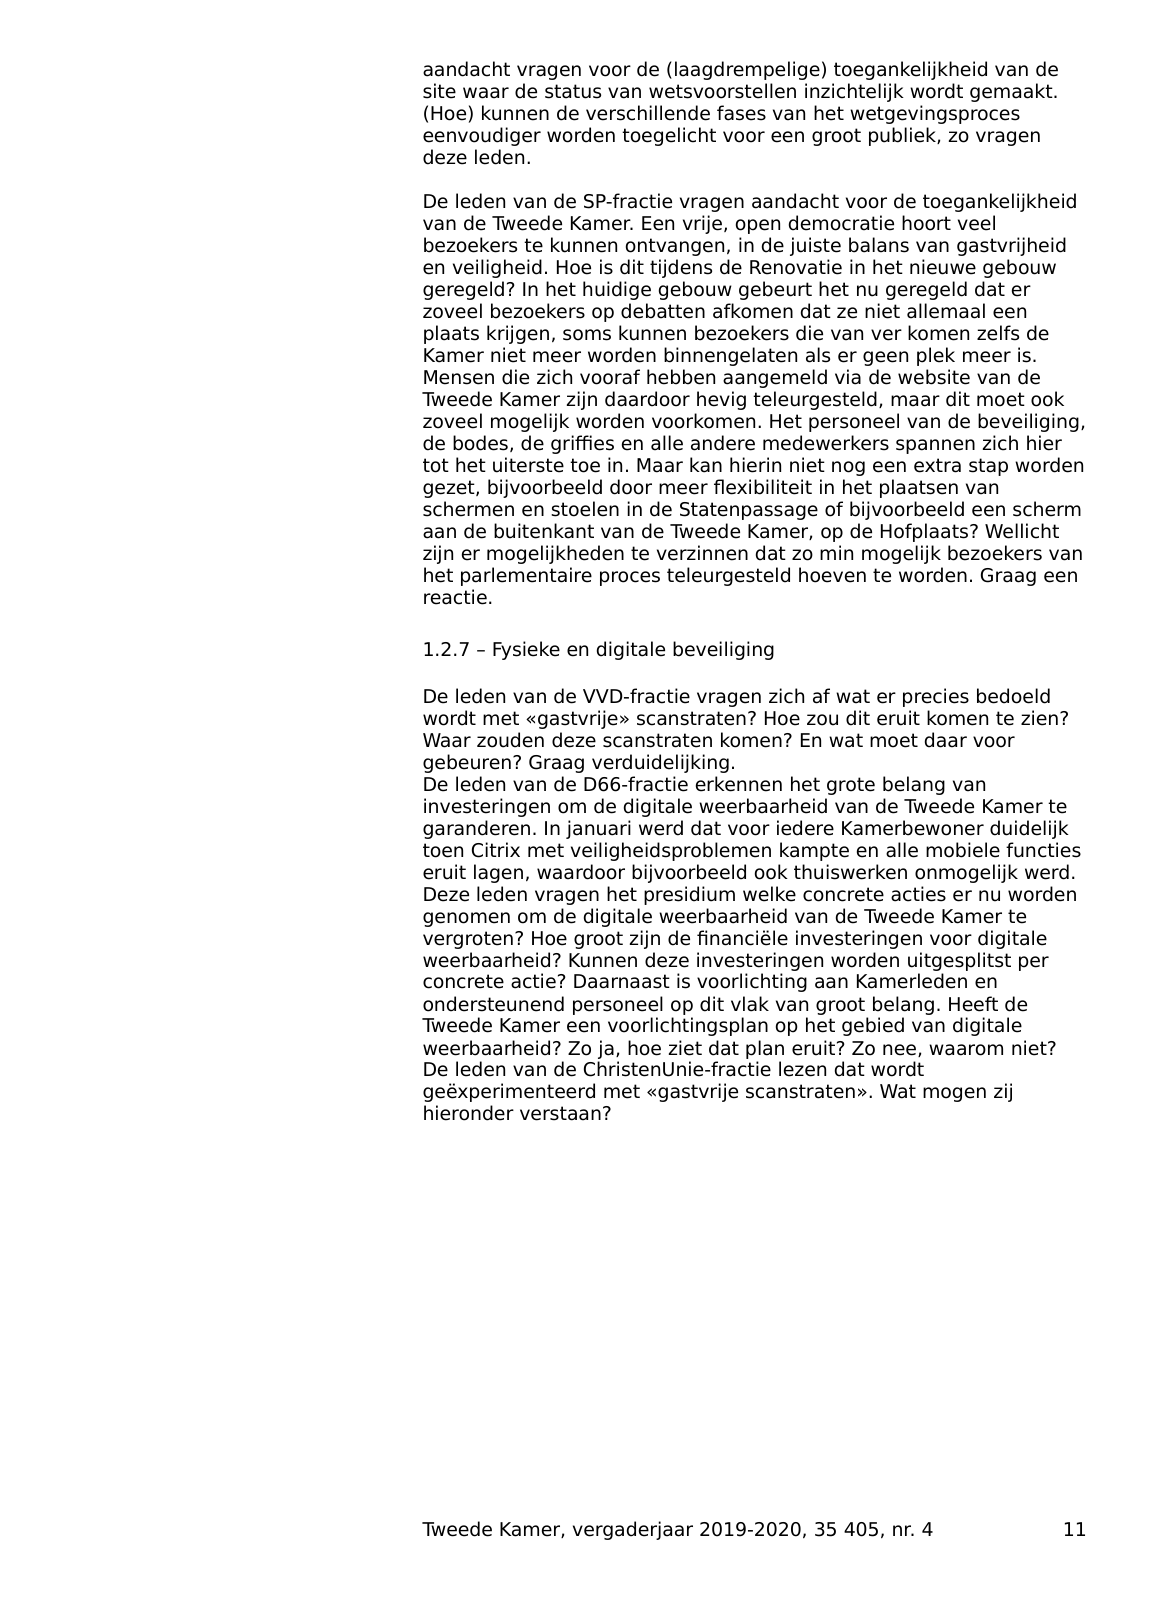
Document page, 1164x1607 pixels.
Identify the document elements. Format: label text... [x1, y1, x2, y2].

text De leden van de ChristenUnie-fractie lezen dat wordt geëxperimenteerd met «gastvrije scanstraten». Wat mogen zij hieronder verstaan? [422, 1059, 1087, 1125]
text De leden van de D66-fractie erkennen het grote belang van investeringen om de digitale weerbaarheid van de Tweede Kamer te garanderen. In januari werd dat voor iedere Kamerbewoner duidelijk toen Citrix met veiligheidsproblemen kampte en alle mobiele functies eruit lagen, waardoor bijvoorbeeld ook thuiswerken onmogelijk werd. Deze leden vragen het presidium welke concrete acties er nu worden genomen om de digitale weerbaarheid van de Tweede Kamer te vergroten? Hoe groot zijn de financiële investeringen voor digitale weerbaarheid? Kunnen deze investeringen worden uitgesplitst per concrete actie? Daarnaast is voorlichting aan Kamerleden en ondersteunend personeel op dit vlak van groot belang. Heeft de Tweede Kamer een voorlichtingsplan op het gebied van digitale weerbaarheid? Zo ja, hoe ziet dat plan eruit? Zo nee, waarom niet? [422, 774, 1087, 1059]
text De leden van de VVD-fractie vragen zich af wat er precies bedoeld wordt met «gastvrije» scanstraten? Hoe zou dit eruit komen te zien? Waar zouden deze scanstraten komen? En wat moet daar voor gebeuren? Graag verduidelijking. [422, 686, 1087, 774]
subtitle 1.2.7 – Fysieke en digitale beveiliging [422, 639, 1087, 661]
text De leden van de SP-fractie vragen aandacht voor de toegankelijkheid van de Tweede Kamer. Een vrije, open democratie hoort veel bezoekers te kunnen ontvangen, in de juiste balans van gastvrijheid en veiligheid. Hoe is dit tijdens de Renovatie in het nieuwe gebouw geregeld? In het huidige gebouw gebeurt het nu geregeld dat er zoveel bezoekers op debatten afkomen dat ze niet allemaal een plaats krijgen, soms kunnen bezoekers die van ver komen zelfs de Kamer niet meer worden binnengelaten als er geen plek meer is. Mensen die zich vooraf hebben aangemeld via de website van de Tweede Kamer zijn daardoor hevig teleurgesteld, maar dit moet ook zoveel mogelijk worden voorkomen. Het personeel van de beveiliging, de bodes, de griffies en alle andere medewerkers spannen zich hier tot het uiterste toe in. Maar kan hierin niet nog een extra stap worden gezet, bijvoorbeeld door meer flexibiliteit in het plaatsen van schermen en stoelen in de Statenpassage of bijvoorbeeld een scherm aan de buitenkant van de Tweede Kamer, op de Hofplaats? Wellicht zijn er mogelijkheden te verzinnen dat zo min mogelijk bezoekers van het parlementaire proces teleurgesteld hoeven te worden. Graag een reactie. [422, 191, 1087, 609]
text aandacht vragen voor de (laagdrempelige) toegankelijkheid van de site waar de status van wetsvoorstellen inzichtelijk wordt gemaakt. (Hoe) kunnen de verschillende fases van het wetgevingsproces eenvoudiger worden toegelicht voor een groot publiek, zo vragen deze leden. [422, 59, 1087, 169]
